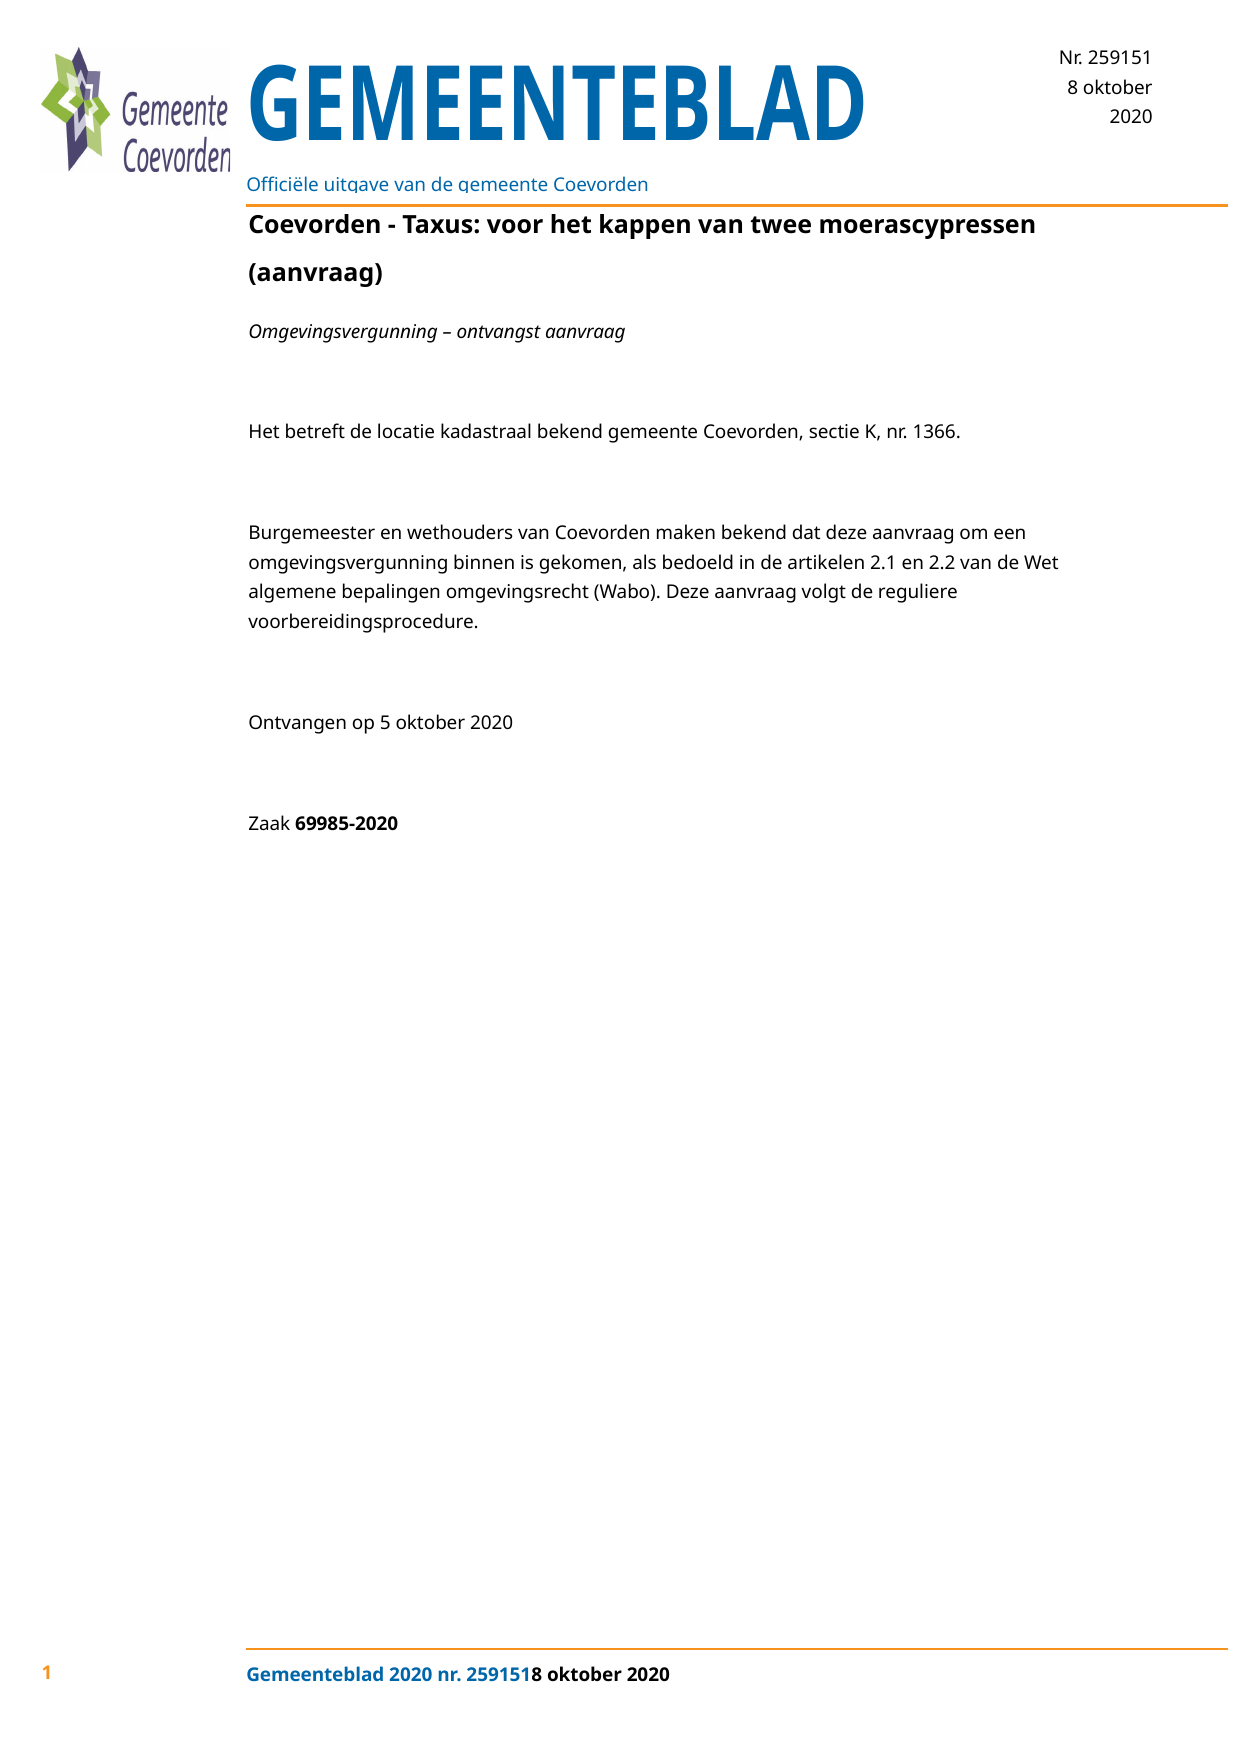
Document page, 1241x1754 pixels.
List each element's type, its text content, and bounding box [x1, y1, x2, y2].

picture [41, 47, 231, 172]
text Coevorden - Taxus: voor het kappen van twee moerascypressen (aanvraag) [248, 207, 1152, 288]
text Het betreft de locatie kadastraal bekend gemeente Coevorden, sectie K, nr. 1366. [248, 419, 1152, 444]
text Burgemeester en wethouders van Coevorden maken bekend dat deze aanvraag om een omgevingsvergunning binnen is gekomen, als bedoeld in de artikelen 2.1 en 2.2 van de Wet algemene bepalingen omgevingsrecht (Wabo). Deze aanvraag volgt de reguliere voorbereidingsprocedure. [248, 519, 1152, 634]
text Zaak 69985-2020 [248, 810, 1152, 836]
text Omgevingsvergunning – ontvangst aanvraag [248, 318, 1152, 344]
text Ontvangen op 5 oktober 2020 [248, 709, 1152, 735]
